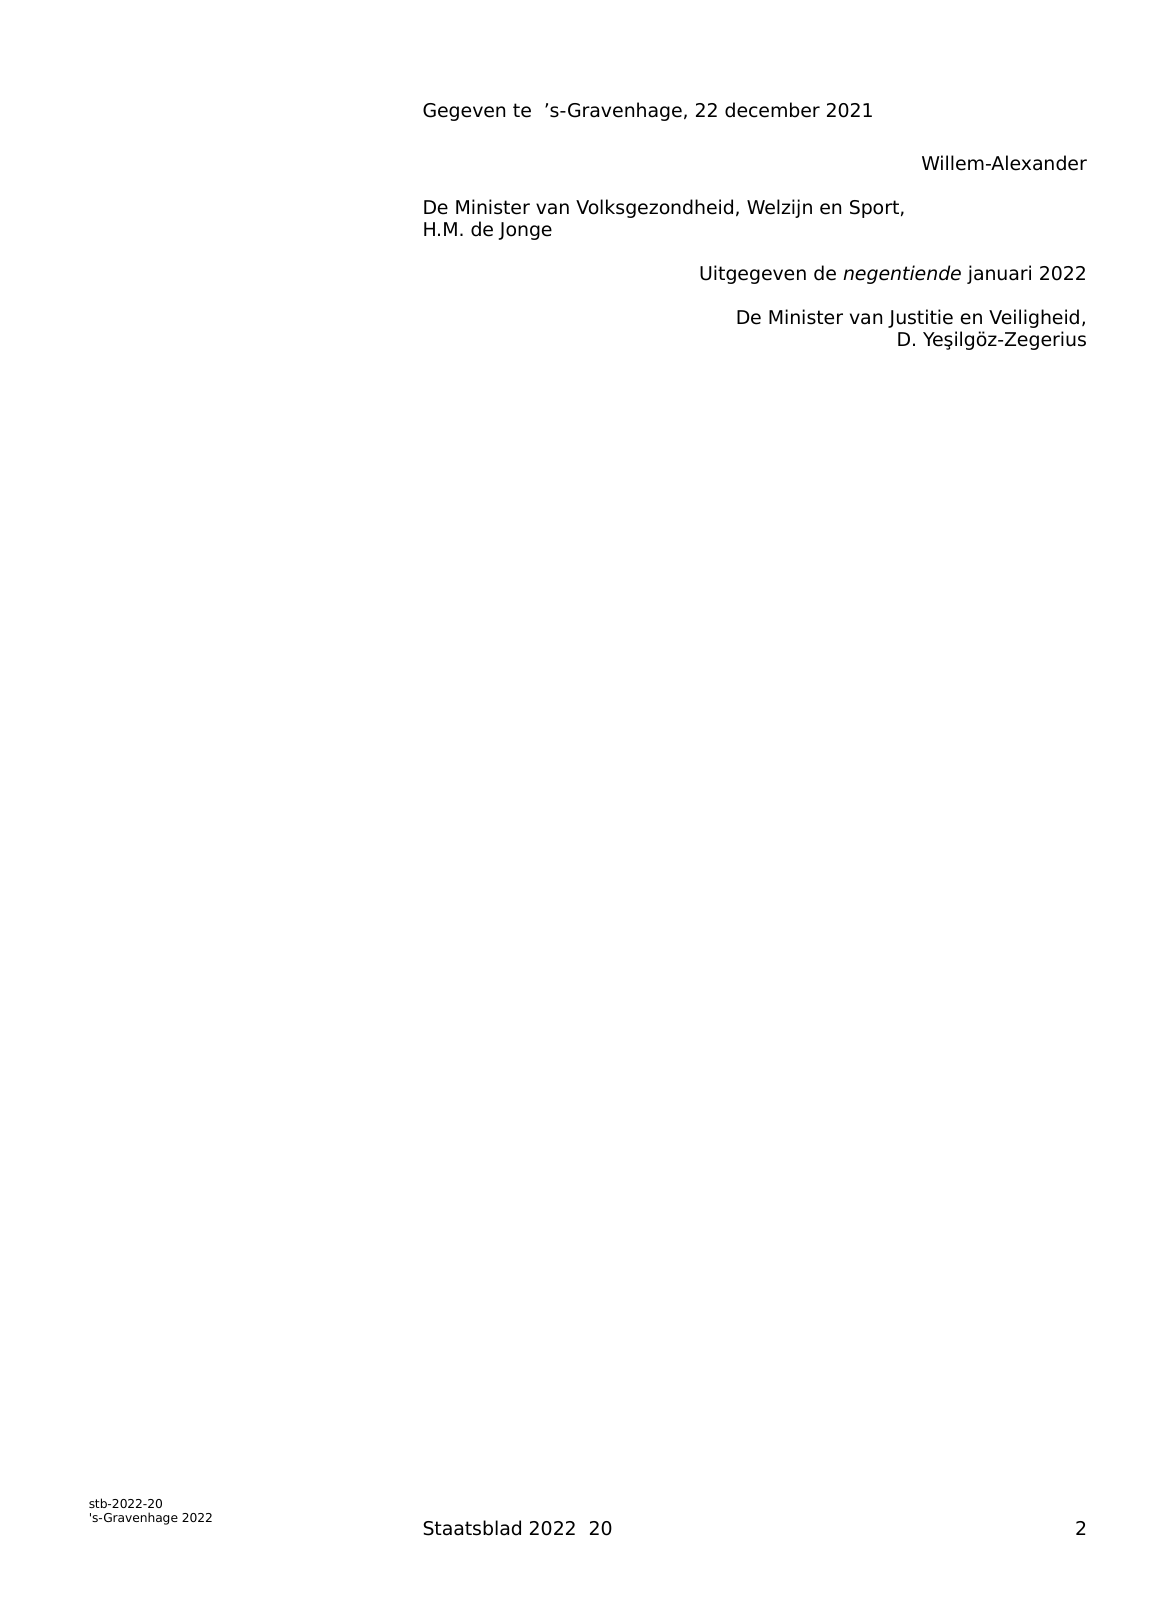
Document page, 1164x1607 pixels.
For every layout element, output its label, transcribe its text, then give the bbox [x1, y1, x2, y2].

text Willem-Alexander [422, 152, 1087, 174]
text De Minister van Justitie en Veiligheid, D. Yeşilgöz-Zegerius [422, 307, 1087, 351]
text 's-Gravenhage 2022 [88, 1511, 323, 1525]
text De Minister van Volksgezondheid, Welzijn en Sport, H.M. de Jonge [422, 197, 1087, 241]
text stb-2022-20 [88, 1497, 323, 1511]
text Uitgegeven de negentiende januari 2022 [422, 263, 1087, 285]
text Gegeven te ’s-Gravenhage, 22 december 2021 [422, 100, 1087, 122]
